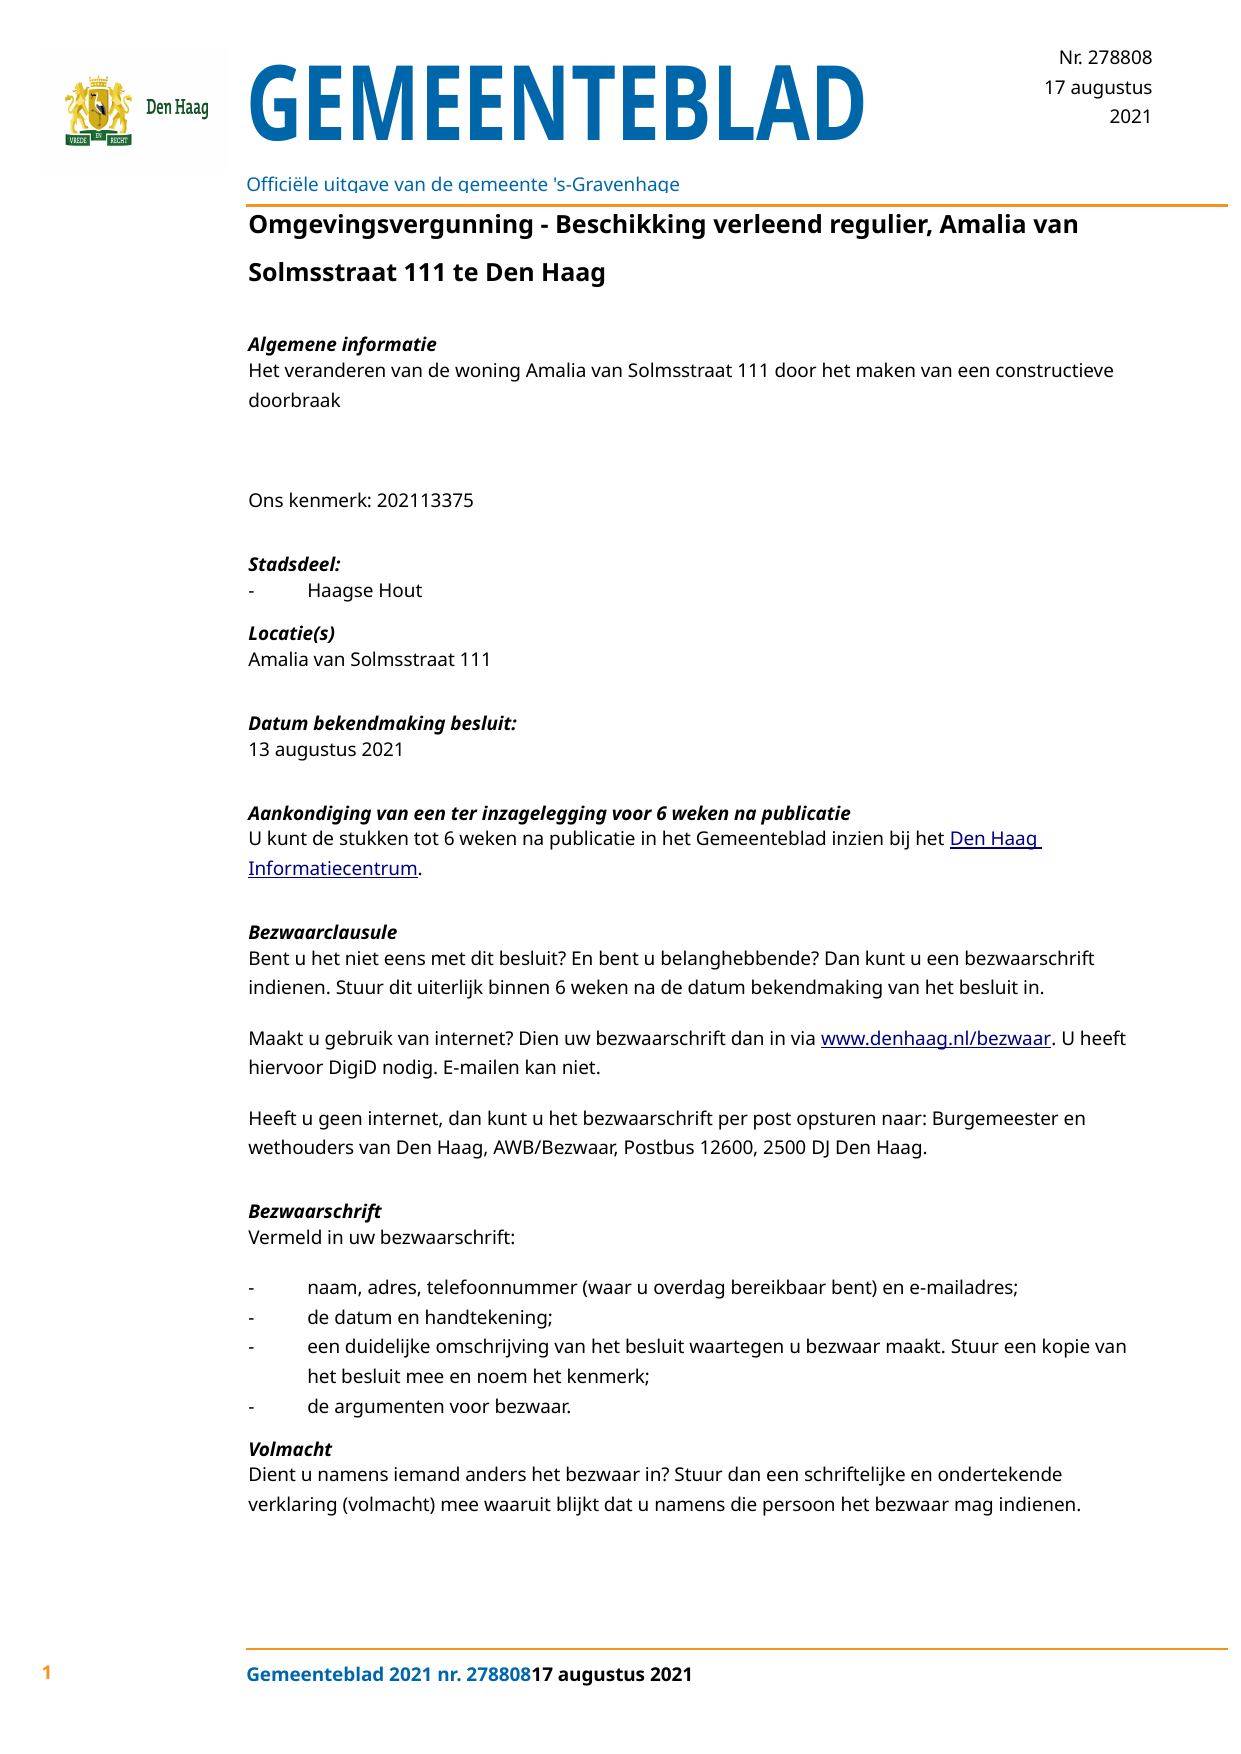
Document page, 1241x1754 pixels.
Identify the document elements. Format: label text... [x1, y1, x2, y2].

text Locatie(s) [248, 620, 1152, 646]
text Het veranderen van de woning Amalia van Solmsstraat 111 door het maken van een constructieve doorbraak [248, 357, 1152, 412]
list naam, adres, telefoonnummer (waar u overdag bereikbaar bent) en e-mailadres; [248, 1274, 1152, 1300]
list de argumenten voor bezwaar. [248, 1393, 1152, 1418]
text Volmacht [248, 1436, 1152, 1462]
text Heeft u geen internet, dan kunt u het bezwaarschrift per post opsturen naar: Burgemeester en wethouders van Den Haag, AWB/Bezwaar, Postbus 12600, 2500 DJ Den Haag. [248, 1105, 1152, 1160]
text Omgevingsvergunning - Beschikking verleend regulier, Amalia van Solmsstraat 111 te Den Haag [248, 207, 1152, 288]
text 13 augustus 2021 [248, 736, 1152, 762]
list de datum en handtekening; [248, 1304, 1152, 1330]
text Amalia van Solmsstraat 111 [248, 646, 1152, 672]
text Aankondiging van een ter inzagelegging voor 6 weken na publicatie [248, 800, 1152, 826]
text Algemene informatie [248, 331, 1152, 357]
text Bent u het niet eens met dit besluit? En bent u belanghebbende? Dan kunt u een bezwaarschrift indienen. Stuur dit uiterlijk binnen 6 weken na de datum bekendmaking van het besluit in. [248, 945, 1152, 1000]
text Vermeld in uw bezwaarschrift: [248, 1224, 1152, 1250]
list een duidelijke omschrijving van het besluit waartegen u bezwaar maakt. Stuur een kopie van het besluit mee en noem het kenmerk; [248, 1334, 1152, 1389]
text Dient u namens iemand anders het bezwaar in? Stuur dan een schriftelijke en ondertekende verklaring (volmacht) mee waaruit blijkt dat u namens die persoon het bezwaar mag indienen. [248, 1462, 1152, 1517]
text Datum bekendmaking besluit: [248, 710, 1152, 736]
picture [41, 47, 231, 172]
text Bezwaarschrift [248, 1198, 1152, 1224]
text Ons kenmerk: 202113375 [248, 488, 1152, 513]
text U kunt de stukken tot 6 weken na publicatie in het Gemeenteblad inzien bij het Den Haag Informatiecentrum. [248, 826, 1152, 881]
text Bezwaarclausule [248, 919, 1152, 945]
text Stadsdeel: [248, 552, 1152, 577]
list Haagse Hout [248, 577, 1152, 603]
text Maakt u gebruik van internet? Dien uw bezwaarschrift dan in via www.denhaag.nl/bezwaar. U heeft hiervoor DigiD nodig. E-mailen kan niet. [248, 1025, 1152, 1080]
